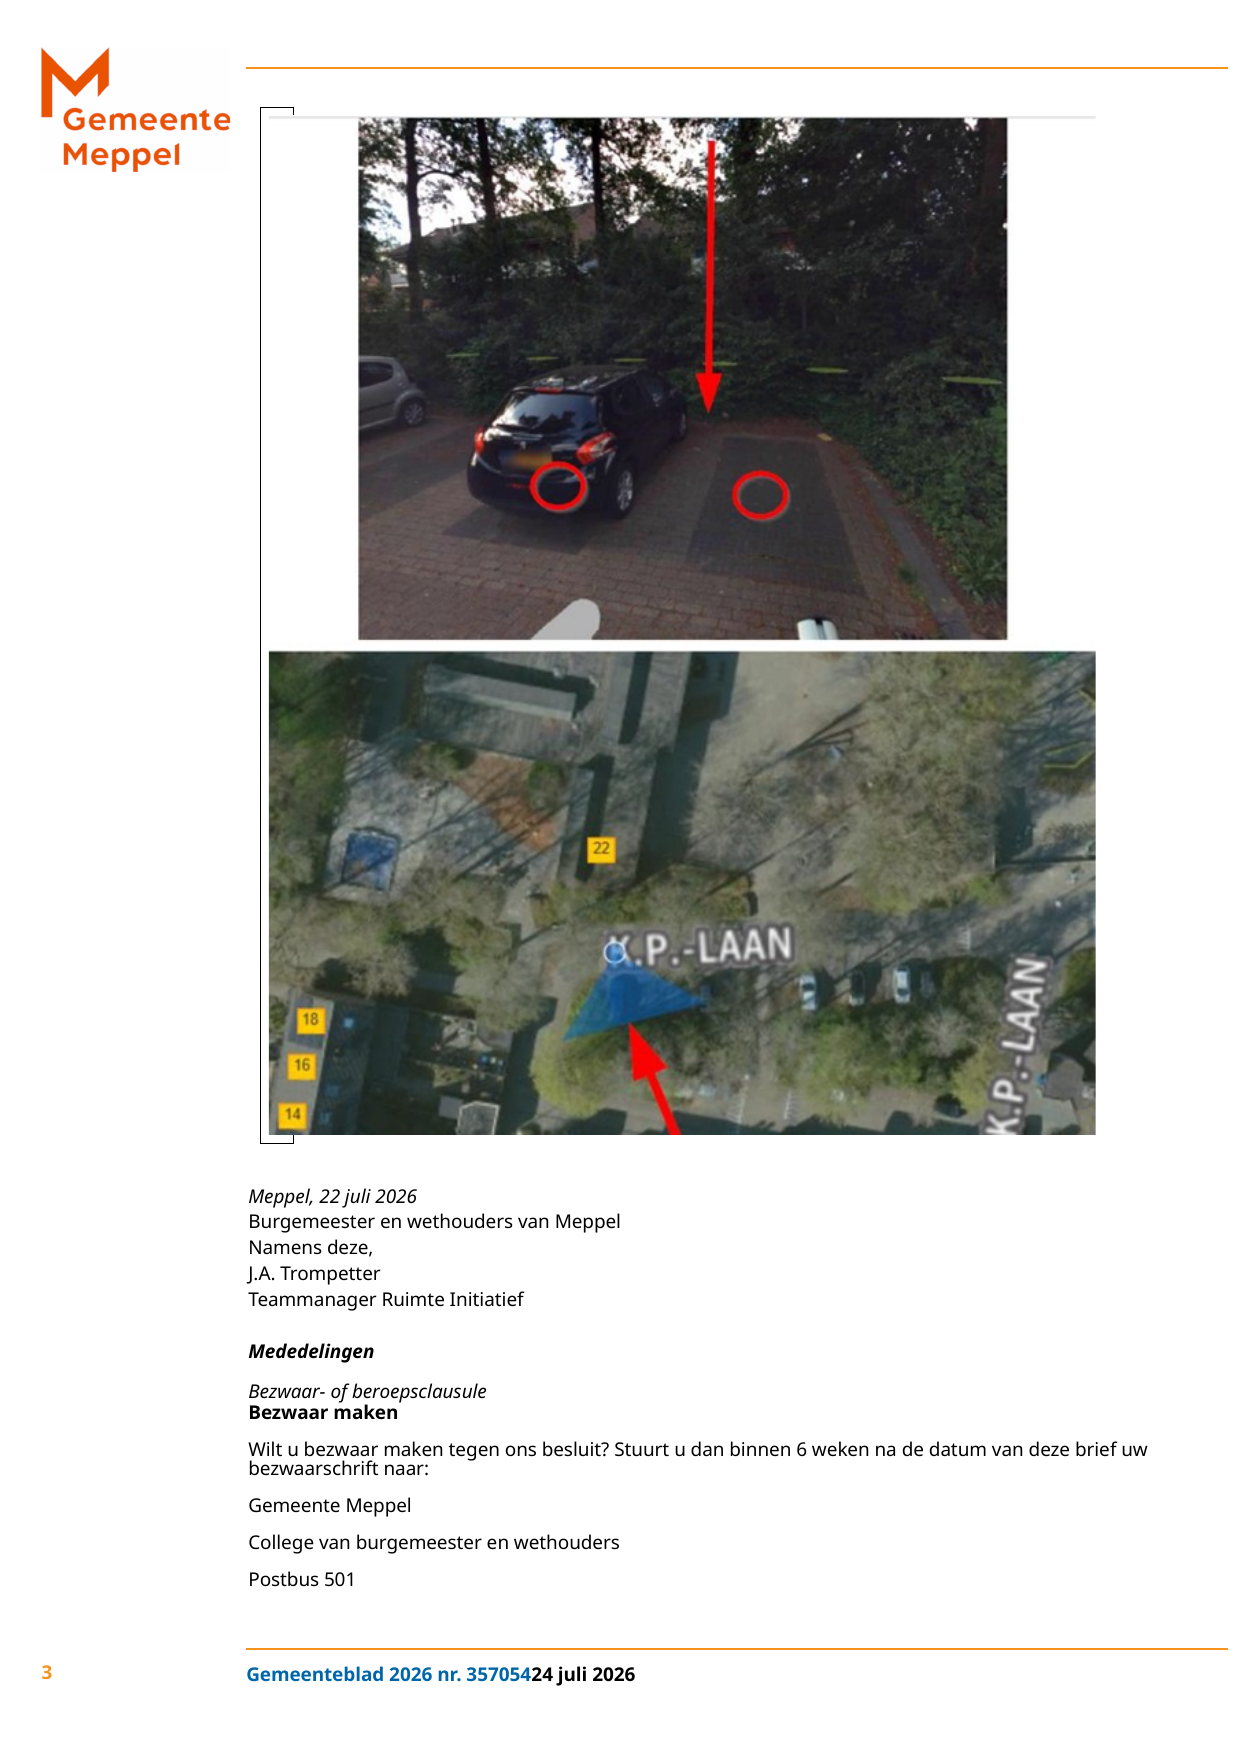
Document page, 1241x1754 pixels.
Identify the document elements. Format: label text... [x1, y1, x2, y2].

text Bezwaar maken [248, 1404, 1152, 1423]
text Gemeente Meppel [248, 1497, 1152, 1516]
text Wilt u bezwaar maken tegen ons besluit? Stuurt u dan binnen 6 weken na de datum van deze brief uw bezwaarschrift naar: [248, 1441, 1152, 1479]
text Namens deze, [248, 1234, 1152, 1260]
text Bezwaar- of beroepsclausule [248, 1378, 1152, 1404]
text Meppel, 22 juli 2026 [248, 1183, 1152, 1209]
text Mededelingen [248, 1339, 1152, 1364]
text Teammanager Ruimte Initiatief [248, 1286, 1152, 1312]
text Postbus 501 [248, 1571, 1152, 1590]
picture [268, 115, 1096, 1135]
text College van burgemeester en wethouders [248, 1534, 1152, 1553]
text Burgemeester en wethouders van Meppel [248, 1209, 1152, 1234]
picture [41, 47, 231, 172]
text J.A. Trompetter [248, 1260, 1152, 1286]
